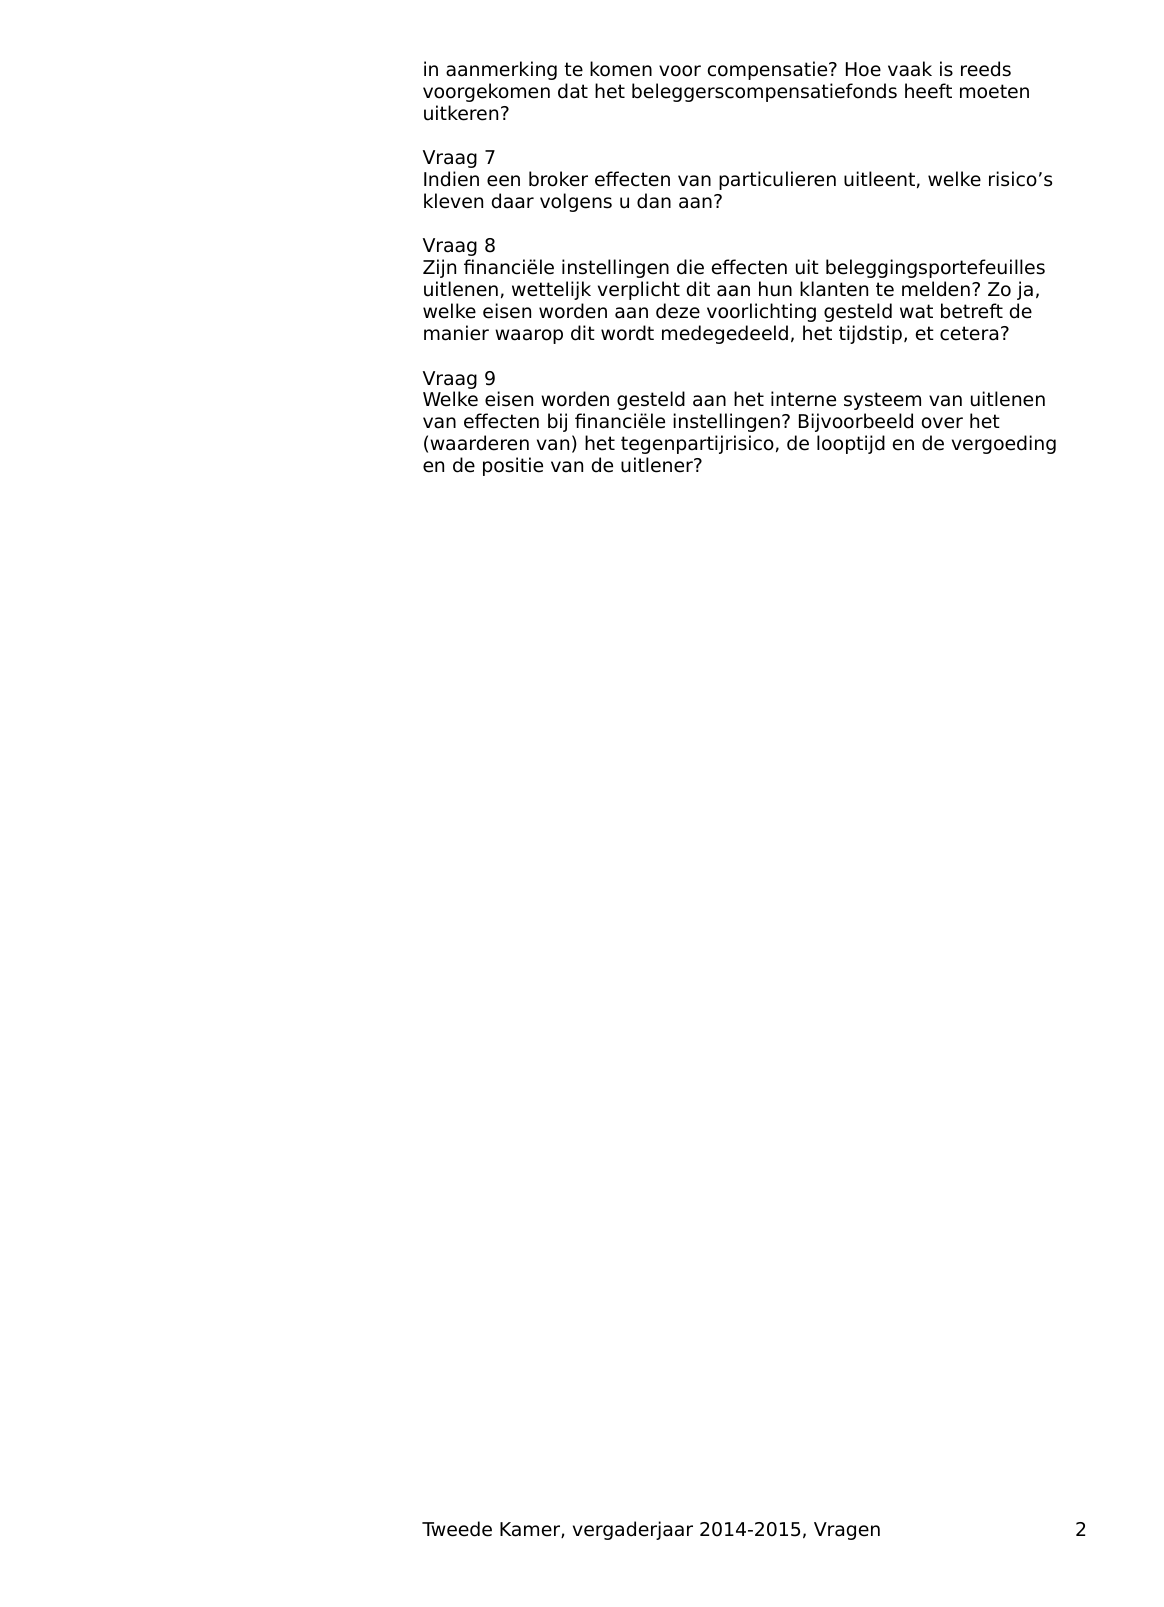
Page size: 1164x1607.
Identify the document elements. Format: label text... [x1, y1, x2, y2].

text in aanmerking te komen voor compensatie? Hoe vaak is reeds voorgekomen dat het beleggerscompensatiefonds heeft moeten uitkeren? [422, 59, 1087, 125]
text Vraag 7 [422, 147, 1087, 169]
text Vraag 8 [422, 235, 1087, 257]
text Indien een broker effecten van particulieren uitleent, welke risico’s kleven daar volgens u dan aan? [422, 169, 1087, 213]
text Zijn financiële instellingen die effecten uit beleggingsportefeuilles uitlenen, wettelijk verplicht dit aan hun klanten te melden? Zo ja, welke eisen worden aan deze voorlichting gesteld wat betreft de manier waarop dit wordt medegedeeld, het tijdstip, et cetera? [422, 257, 1087, 345]
text Welke eisen worden gesteld aan het interne systeem van uitlenen van effecten bij financiële instellingen? Bijvoorbeeld over het (waarderen van) het tegenpartijrisico, de looptijd en de vergoeding en de positie van de uitlener? [422, 389, 1087, 477]
text Vraag 9 [422, 367, 1087, 389]
